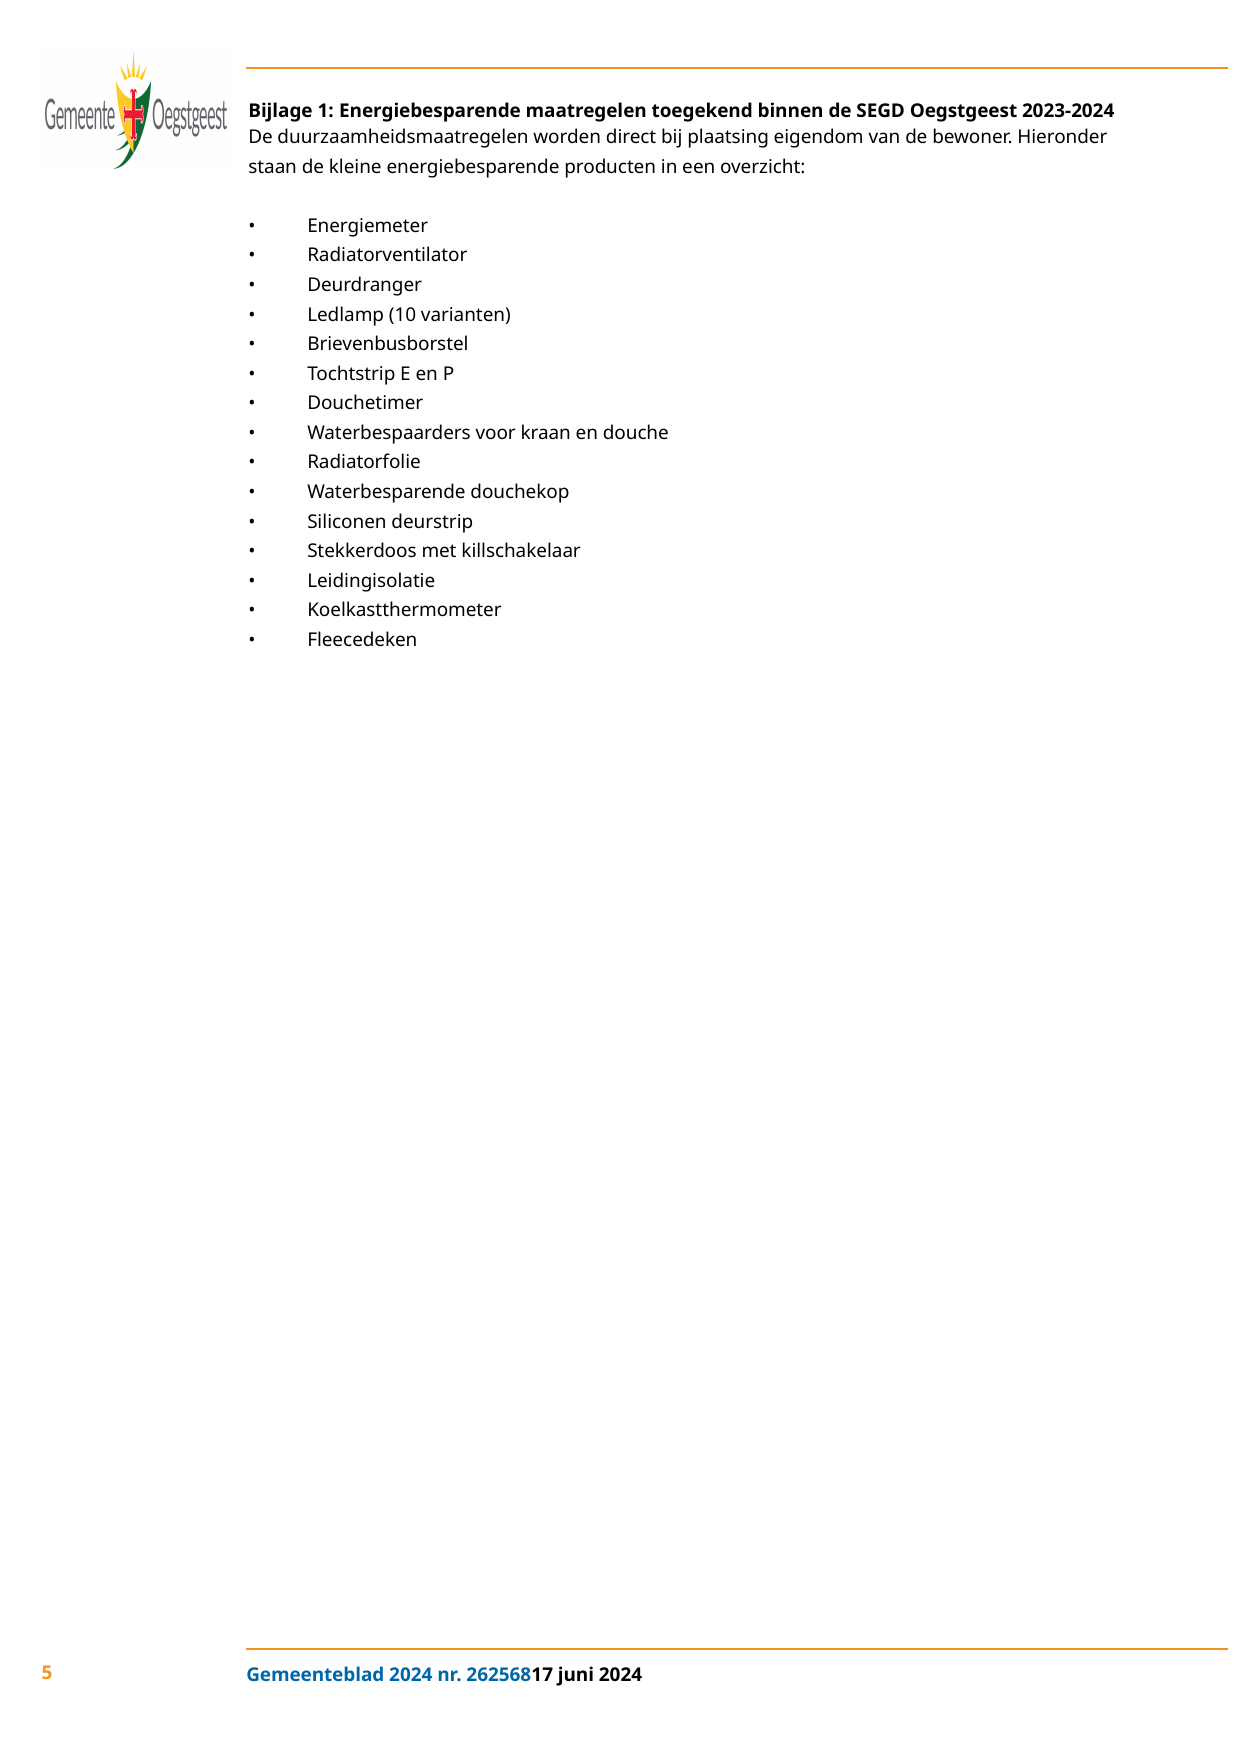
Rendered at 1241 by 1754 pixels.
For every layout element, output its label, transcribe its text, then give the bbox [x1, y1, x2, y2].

list Tochtstrip E en P [248, 360, 1152, 386]
list Radiatorfolie [248, 449, 1152, 474]
list Douchetimer [248, 389, 1152, 415]
list Koelkastthermometer [248, 597, 1152, 622]
list Waterbespaarders voor kraan en douche [248, 419, 1152, 445]
text Bijlage 1: Energiebesparende maatregelen toegekend binnen de SEGD Oegstgeest 2023-2024 [248, 95, 1152, 123]
picture [41, 47, 231, 172]
list Leidingisolatie [248, 567, 1152, 593]
list Siliconen deurstrip [248, 508, 1152, 534]
list Ledlamp (10 varianten) [248, 301, 1152, 327]
list Radiatorventilator [248, 242, 1152, 267]
text De duurzaamheidsmaatregelen worden direct bij plaatsing eigendom van de bewoner. Hieronder staan de kleine energiebesparende producten in een overzicht: [248, 123, 1152, 179]
list Brievenbusborstel [248, 330, 1152, 356]
list Fleecedeken [248, 626, 1152, 652]
list Deurdranger [248, 271, 1152, 297]
list Stekkerdoos met killschakelaar [248, 537, 1152, 563]
list Energiemeter [248, 212, 1152, 238]
list Waterbesparende douchekop [248, 478, 1152, 504]
